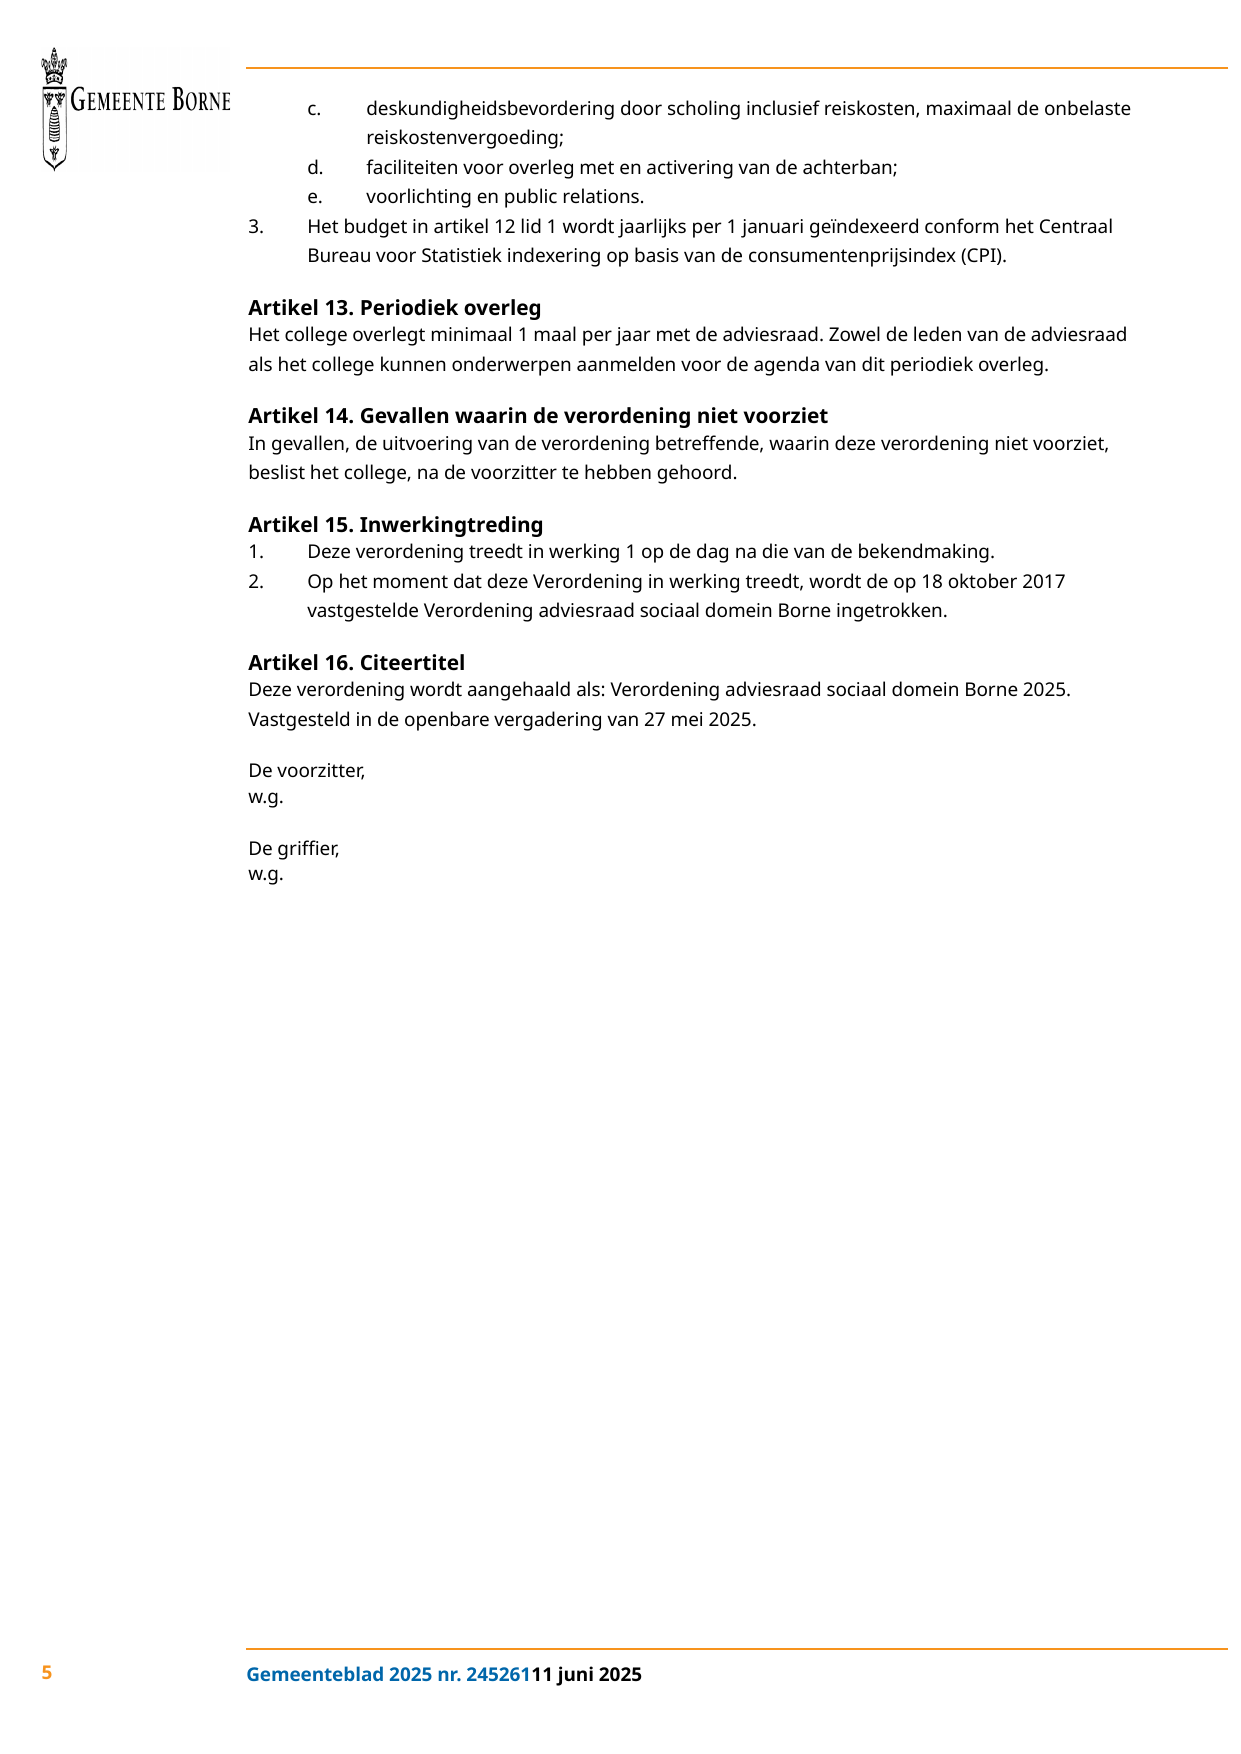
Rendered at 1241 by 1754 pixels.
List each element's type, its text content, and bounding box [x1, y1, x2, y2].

text In gevallen, de uitvoering van de verordening betreffende, waarin deze verordening niet voorziet, beslist het college, na de voorzitter te hebben gehoord. [248, 430, 1152, 485]
text Artikel 15. Inwerkingtreding [248, 510, 1152, 538]
list voorlichting en public relations. [307, 183, 1152, 209]
text De griffier, [248, 835, 1152, 860]
text w.g. [248, 860, 1152, 886]
list deskundigheidsbevordering door scholing inclusief reiskosten, maximaal de onbelaste reiskostenvergoeding; [307, 95, 1152, 150]
text Het college overlegt minimaal 1 maal per jaar met de adviesraad. Zowel de leden van de adviesraad als het college kunnen onderwerpen aanmelden voor de agenda van dit periodiek overleg. [248, 322, 1152, 377]
text w.g. [248, 783, 1152, 809]
text Artikel 13. Periodiek overleg [248, 293, 1152, 322]
text Vastgesteld in de openbare vergadering van 27 mei 2025. [248, 706, 1152, 732]
list Op het moment dat deze Verordening in werking treedt, wordt de op 18 oktober 2017 vastgestelde Verordening adviesraad sociaal domein Borne ingetrokken. [248, 568, 1152, 623]
text Artikel 16. Citeertitel [248, 648, 1152, 676]
text Artikel 14. Gevallen waarin de verordening niet voorziet [248, 402, 1152, 430]
list Het budget in artikel 12 lid 1 wordt jaarlijks per 1 januari geïndexeerd conform het Centraal Bureau voor Statistiek indexering op basis van de consumentenprijsindex (CPI). [248, 213, 1152, 268]
text De voorzitter, [248, 757, 1152, 783]
list Deze verordening treedt in werking 1 op de dag na die van de bekendmaking. [248, 538, 1152, 564]
picture [41, 47, 231, 172]
list faciliteiten voor overleg met en activering van de achterban; [307, 154, 1152, 180]
text Deze verordening wordt aangehaald als: Verordening adviesraad sociaal domein Borne 2025. [248, 676, 1152, 702]
